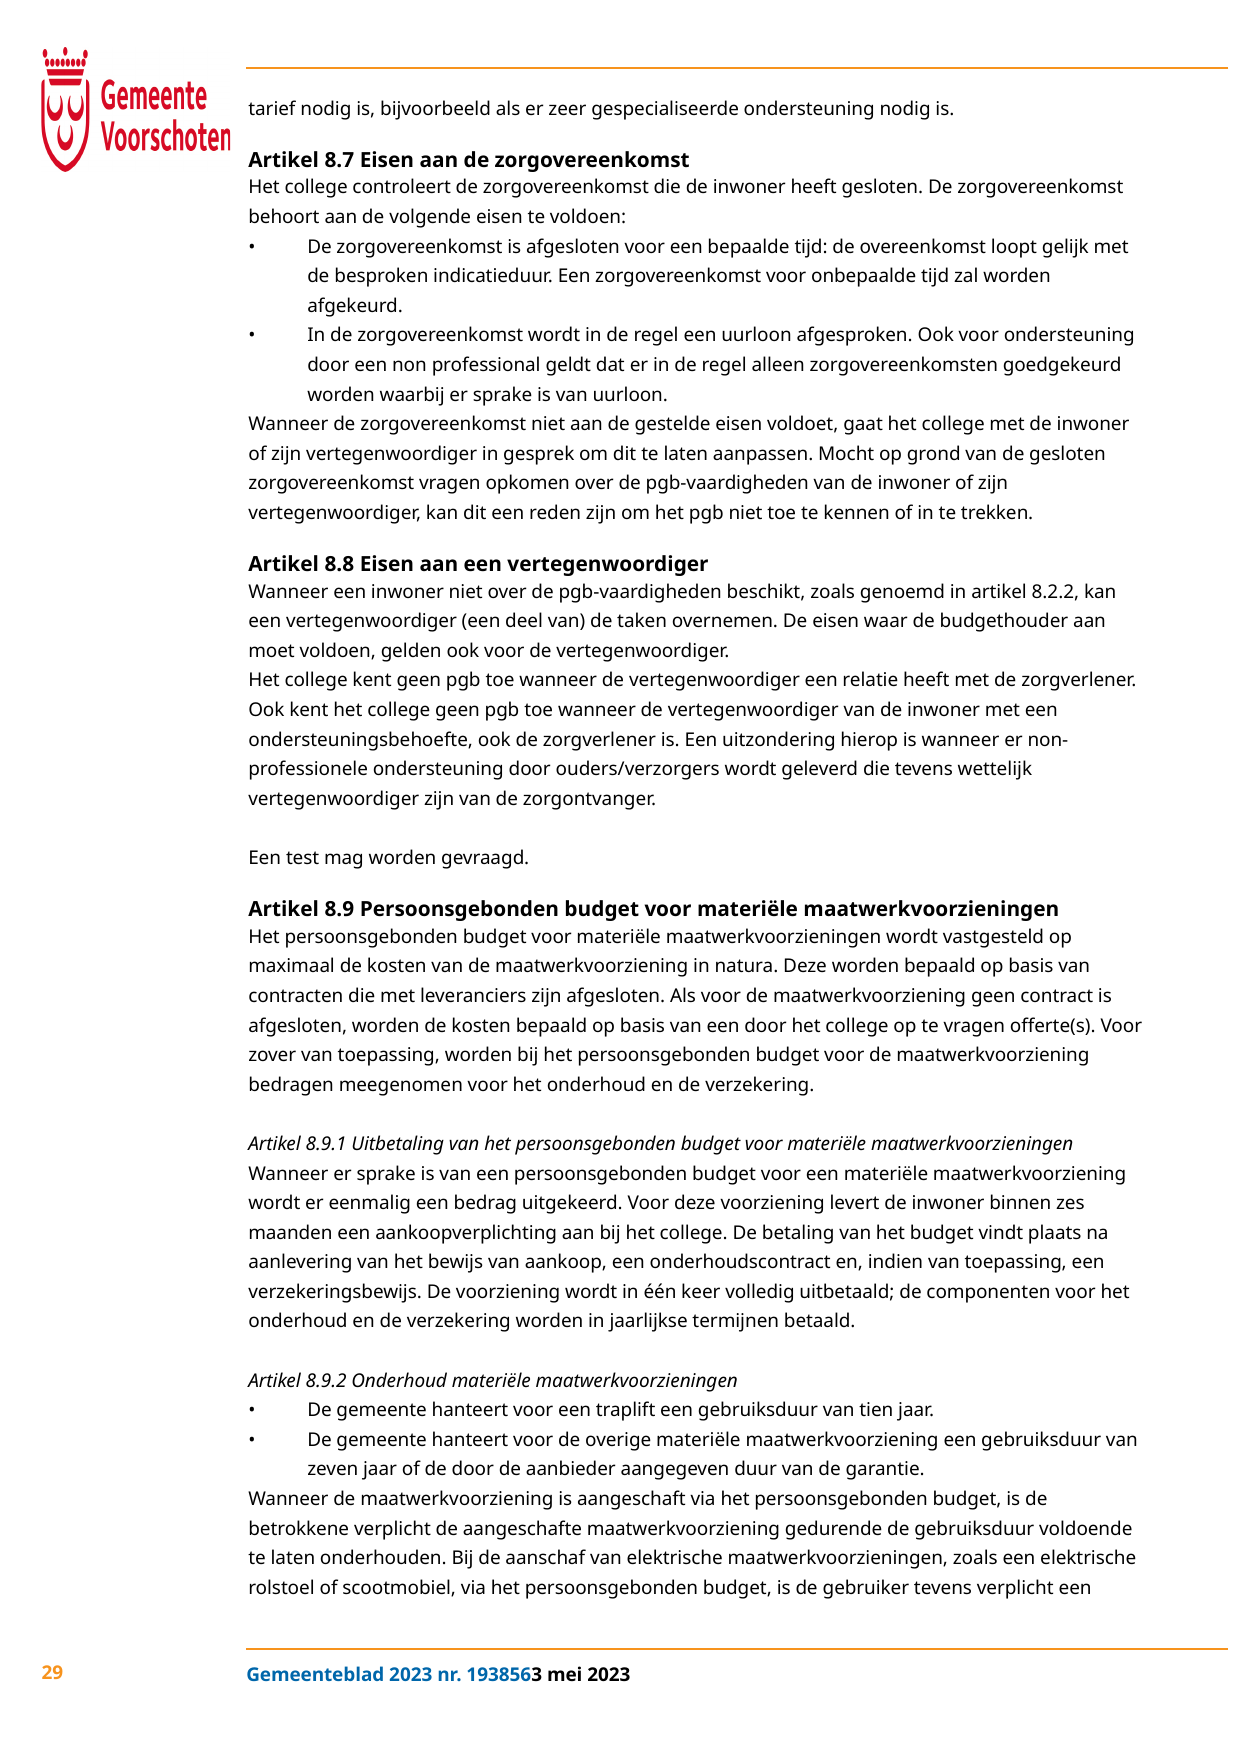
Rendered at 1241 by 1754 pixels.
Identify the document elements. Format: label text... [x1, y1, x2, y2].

text Artikel 8.8 Eisen aan een vertegenwoordiger [248, 549, 1152, 578]
list In de zorgovereenkomst wordt in de regel een uurloon afgesproken. Ook voor ondersteuning door een non professional geldt dat er in de regel alleen zorgovereenkomsten goedgekeurd worden waarbij er sprake is van uurloon. [248, 322, 1152, 406]
text Het college controleert de zorgovereenkomst die de inwoner heeft gesloten. De zorgovereenkomst behoort aan de volgende eisen te voldoen: [248, 174, 1152, 229]
text Wanneer de maatwerkvoorziening is aangeschaft via het persoonsgebonden budget, is de betrokkene verplicht de aangeschafte maatwerkvoorziening gedurende de gebruiksduur voldoende te laten onderhouden. Bij de aanschaf van elektrische maatwerkvoorzieningen, zoals een elektrische rolstoel of scootmobiel, via het persoonsgebonden budget, is de gebruiker tevens verplicht een [248, 1485, 1152, 1599]
list De gemeente hanteert voor een traplift een gebruiksduur van tien jaar. [248, 1396, 1152, 1422]
text tarief nodig is, bijvoorbeeld als er zeer gespecialiseerde ondersteuning nodig is. [248, 95, 1152, 121]
text Artikel 8.7 Eisen aan de zorgovereenkomst [248, 145, 1152, 174]
text Wanneer een inwoner niet over de pgb-vaardigheden beschikt, zoals genoemd in artikel 8.2.2, kan een vertegenwoordiger (een deel van) de taken overnemen. De eisen waar de budgethouder aan moet voldoen, gelden ook voor de vertegenwoordiger. [248, 578, 1152, 663]
list De zorgovereenkomst is afgesloten voor een bepaalde tijd: de overeenkomst loopt gelijk met de besproken indicatieduur. Een zorgovereenkomst voor onbepaalde tijd zal worden afgekeurd. [248, 233, 1152, 318]
text Artikel 8.9.1 Uitbetaling van het persoonsgebonden budget voor materiële maatwerkvoorzieningen Wanneer er sprake is van een persoonsgebonden budget voor een materiële maatwerkvoorziening wordt er eenmalig een bedrag uitgekeerd. Voor deze voorziening levert de inwoner binnen zes maanden een aankoopverplichting aan bij het college. De betaling van het budget vindt plaats na aanlevering van het bewijs van aankoop, een onderhoudscontract en, indien van toepassing, een verzekeringsbewijs. De voorziening wordt in één keer volledig uitbetaald; de componenten voor het onderhoud en de verzekering worden in jaarlijkse termijnen betaald. [248, 1130, 1152, 1333]
list De gemeente hanteert voor de overige materiële maatwerkvoorziening een gebruiksduur van zeven jaar of de door de aanbieder aangegeven duur van de garantie. [248, 1426, 1152, 1481]
text Het college kent geen pgb toe wanneer de vertegenwoordiger een relatie heeft met de zorgverlener. Ook kent het college geen pgb toe wanneer de vertegenwoordiger van de inwoner met een ondersteuningsbehoefte, ook de zorgverlener is. Een uitzondering hierop is wanneer er non-professionele ondersteuning door ouders/verzorgers wordt geleverd die tevens wettelijk vertegenwoordiger zijn van de zorgontvanger. [248, 667, 1152, 811]
text Artikel 8.9 Persoonsgebonden budget voor materiële maatwerkvoorzieningen [248, 894, 1152, 923]
text Wanneer de zorgovereenkomst niet aan de gestelde eisen voldoet, gaat het college met de inwoner of zijn vertegenwoordiger in gesprek om dit te laten aanpassen. Mocht op grond van de gesloten zorgovereenkomst vragen opkomen over de pgb-vaardigheden van de inwoner of zijn vertegenwoordiger, kan dit een reden zijn om het pgb niet toe te kennen of in te trekken. [248, 410, 1152, 525]
text Een test mag worden gevraagd. [248, 844, 1152, 870]
picture [41, 47, 231, 172]
text Het persoonsgebonden budget voor materiële maatwerkvoorzieningen wordt vastgesteld op maximaal de kosten van de maatwerkvoorziening in natura. Deze worden bepaald op basis van contracten die met leveranciers zijn afgesloten. Als voor de maatwerkvoorziening geen contract is afgesloten, worden de kosten bepaald op basis van een door het college op te vragen offerte(s). Voor zover van toepassing, worden bij het persoonsgebonden budget voor de maatwerkvoorziening bedragen meegenomen voor het onderhoud en de verzekering. [248, 923, 1152, 1097]
text Artikel 8.9.2 Onderhoud materiële maatwerkvoorzieningen [248, 1367, 1152, 1392]
